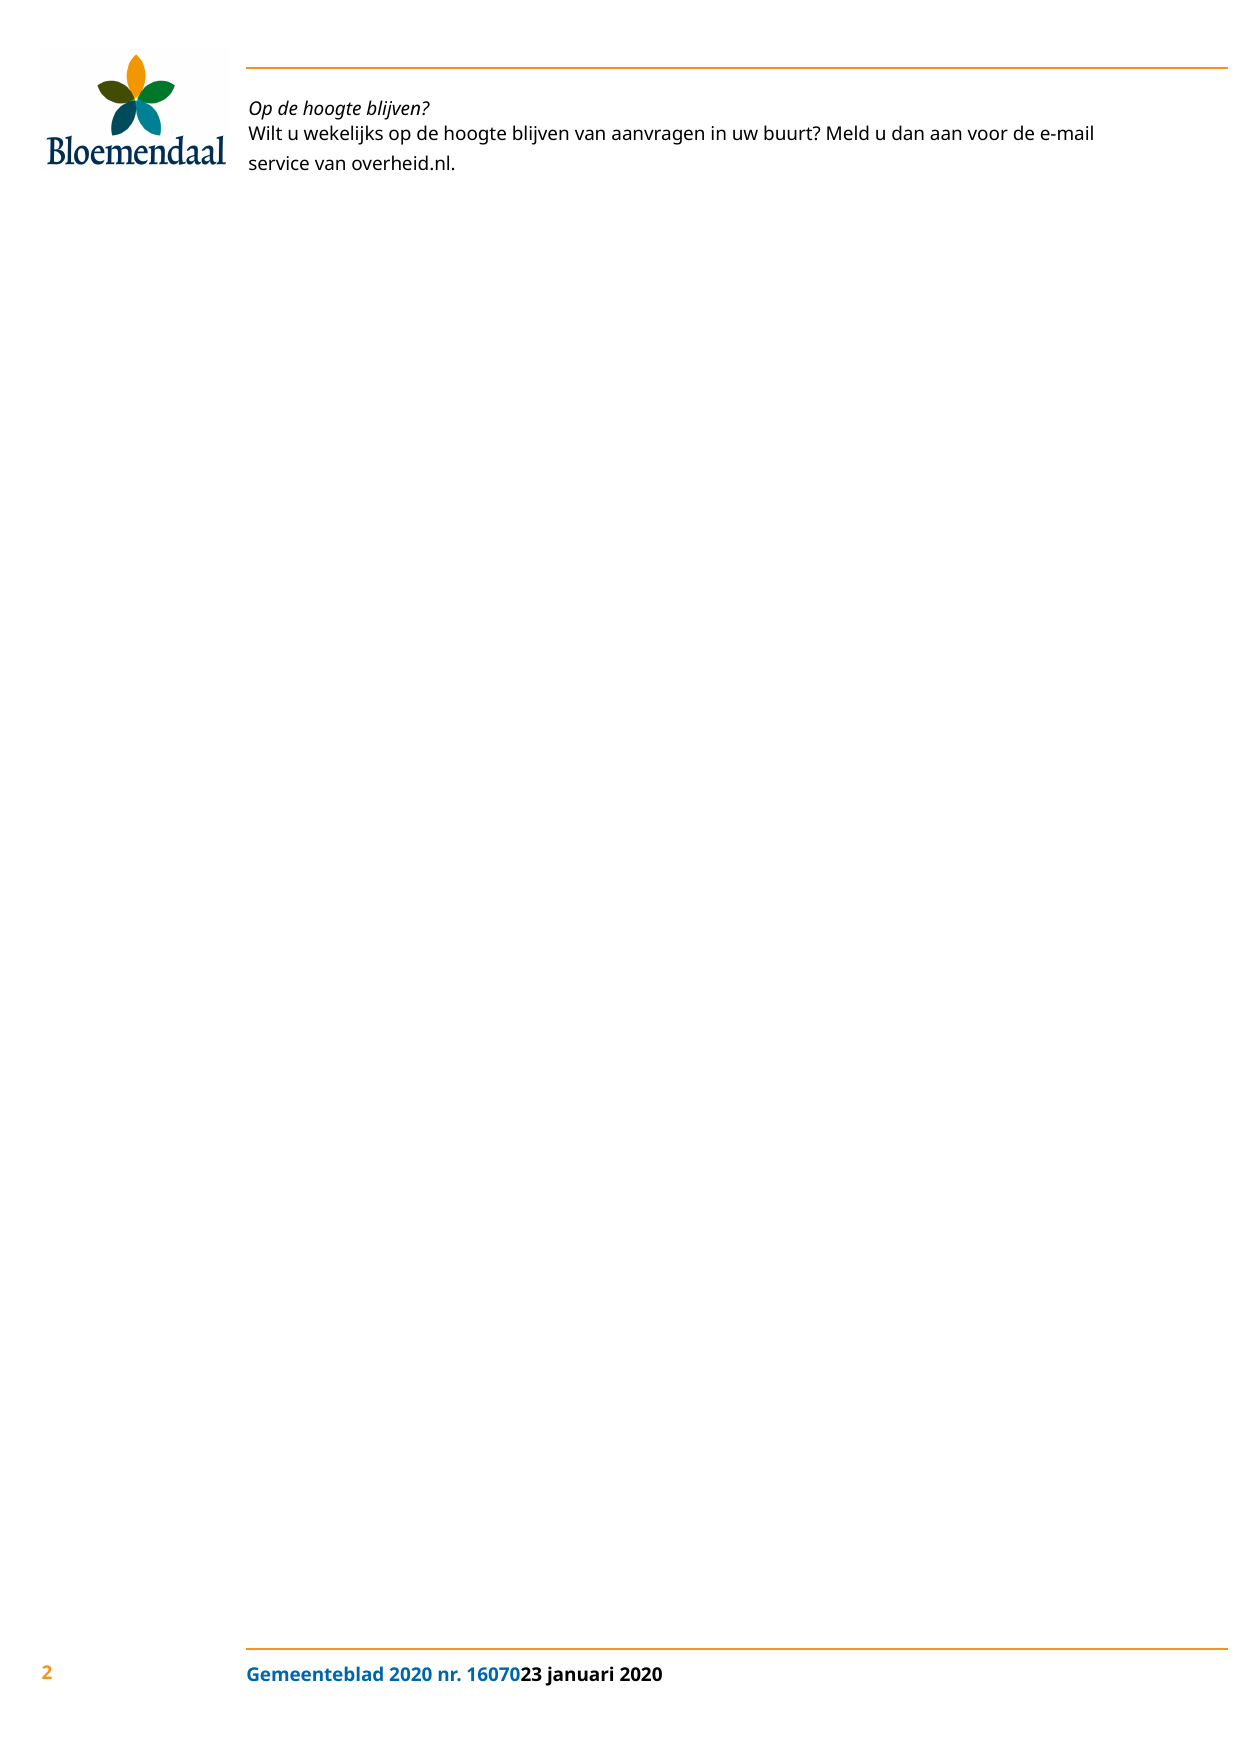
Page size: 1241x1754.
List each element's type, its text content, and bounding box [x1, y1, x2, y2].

picture [41, 47, 231, 172]
text Wilt u wekelijks op de hoogte blijven van aanvragen in uw buurt? Meld u dan aan voor de e-mail service van overheid.nl. [248, 121, 1152, 176]
text Op de hoogte blijven? [248, 95, 1152, 121]
